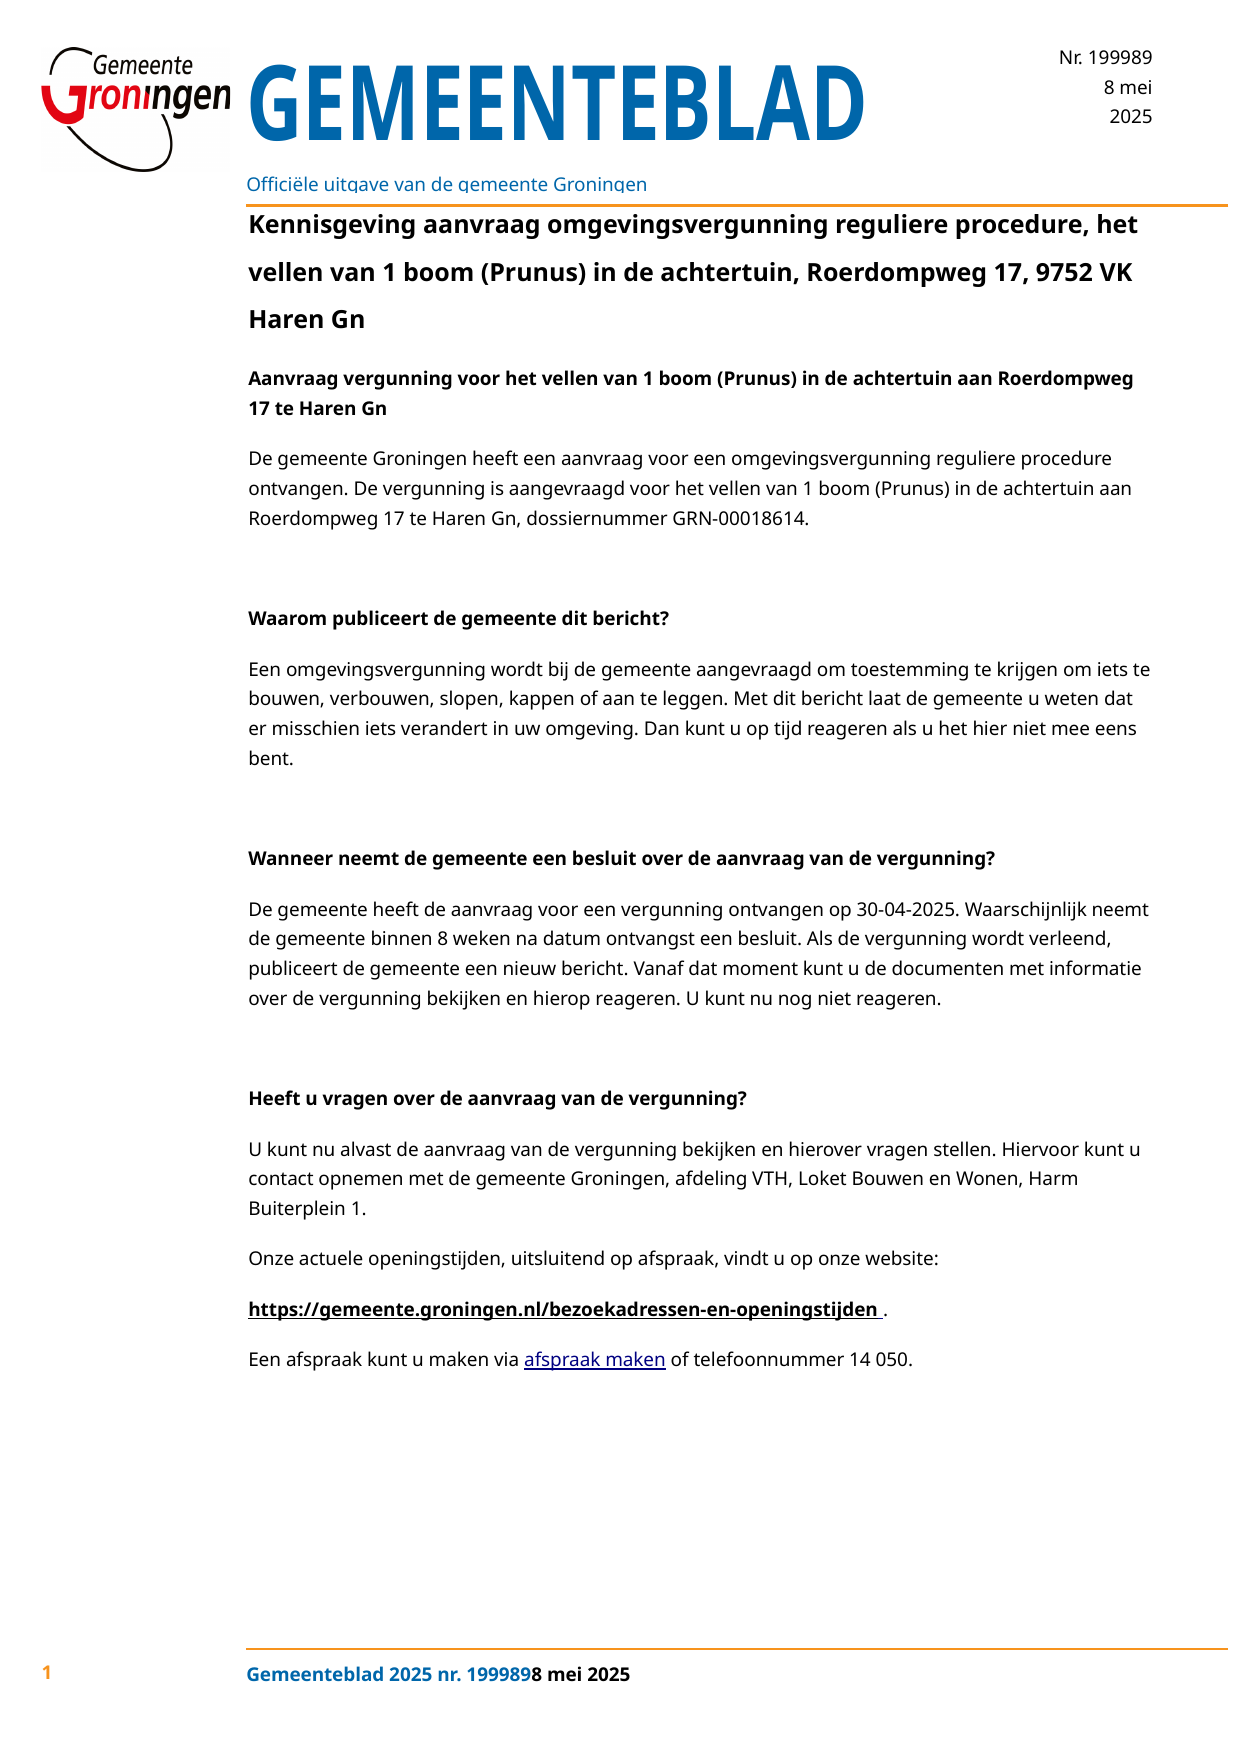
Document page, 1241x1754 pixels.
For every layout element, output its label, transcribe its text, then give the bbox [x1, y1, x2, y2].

text U kunt nu alvast de aanvraag van de vergunning bekijken en hierover vragen stellen. Hiervoor kunt u contact opnemen met de gemeente Groningen, afdeling VTH, Loket Bouwen en Wonen, Harm Buiterplein 1. [248, 1136, 1152, 1221]
text Onze actuele openingstijden, uitsluitend op afspraak, vindt u op onze website: [248, 1246, 1152, 1271]
text De gemeente heeft de aanvraag voor een vergunning ontvangen op 30-04-2025. Waarschijnlijk neemt de gemeente binnen 8 weken na datum ontvangst een besluit. Als de vergunning wordt verleend, publiceert de gemeente een nieuw bericht. Vanaf dat moment kunt u de documenten met informatie over de vergunning bekijken en hierop reageren. U kunt nu nog niet reageren. [248, 896, 1152, 1010]
text Wanneer neemt de gemeente een besluit over de aanvraag van de vergunning? [248, 846, 1152, 871]
text https://gemeente.groningen.nl/bezoekadressen-en-openingstijden . [248, 1296, 1152, 1322]
picture [41, 47, 231, 172]
text Een afspraak kunt u maken via afspraak maken of telefoonnummer 14 050. [248, 1346, 1152, 1372]
text Een omgevingsvergunning wordt bij de gemeente aangevraagd om toestemming te krijgen om iets te bouwen, verbouwen, slopen, kappen of aan te leggen. Met dit bericht laat de gemeente u weten dat er misschien iets verandert in uw omgeving. Dan kunt u op tijd reageren als u het hier niet mee eens bent. [248, 656, 1152, 770]
text Waarom publiceert de gemeente dit bericht? [248, 606, 1152, 631]
text Kennisgeving aanvraag omgevingsvergunning reguliere procedure, het vellen van 1 boom (Prunus) in de achtertuin, Roerdompweg 17, 9752 VK Haren Gn [248, 207, 1152, 336]
text De gemeente Groningen heeft een aanvraag voor een omgevingsvergunning reguliere procedure ontvangen. De vergunning is aangevraagd voor het vellen van 1 boom (Prunus) in de achtertuin aan Roerdompweg 17 te Haren Gn, dossiernummer GRN-00018614. [248, 446, 1152, 530]
text Heeft u vragen over de aanvraag van de vergunning? [248, 1086, 1152, 1111]
text Aanvraag vergunning voor het vellen van 1 boom (Prunus) in de achtertuin aan Roerdompweg 17 te Haren Gn [248, 366, 1152, 421]
